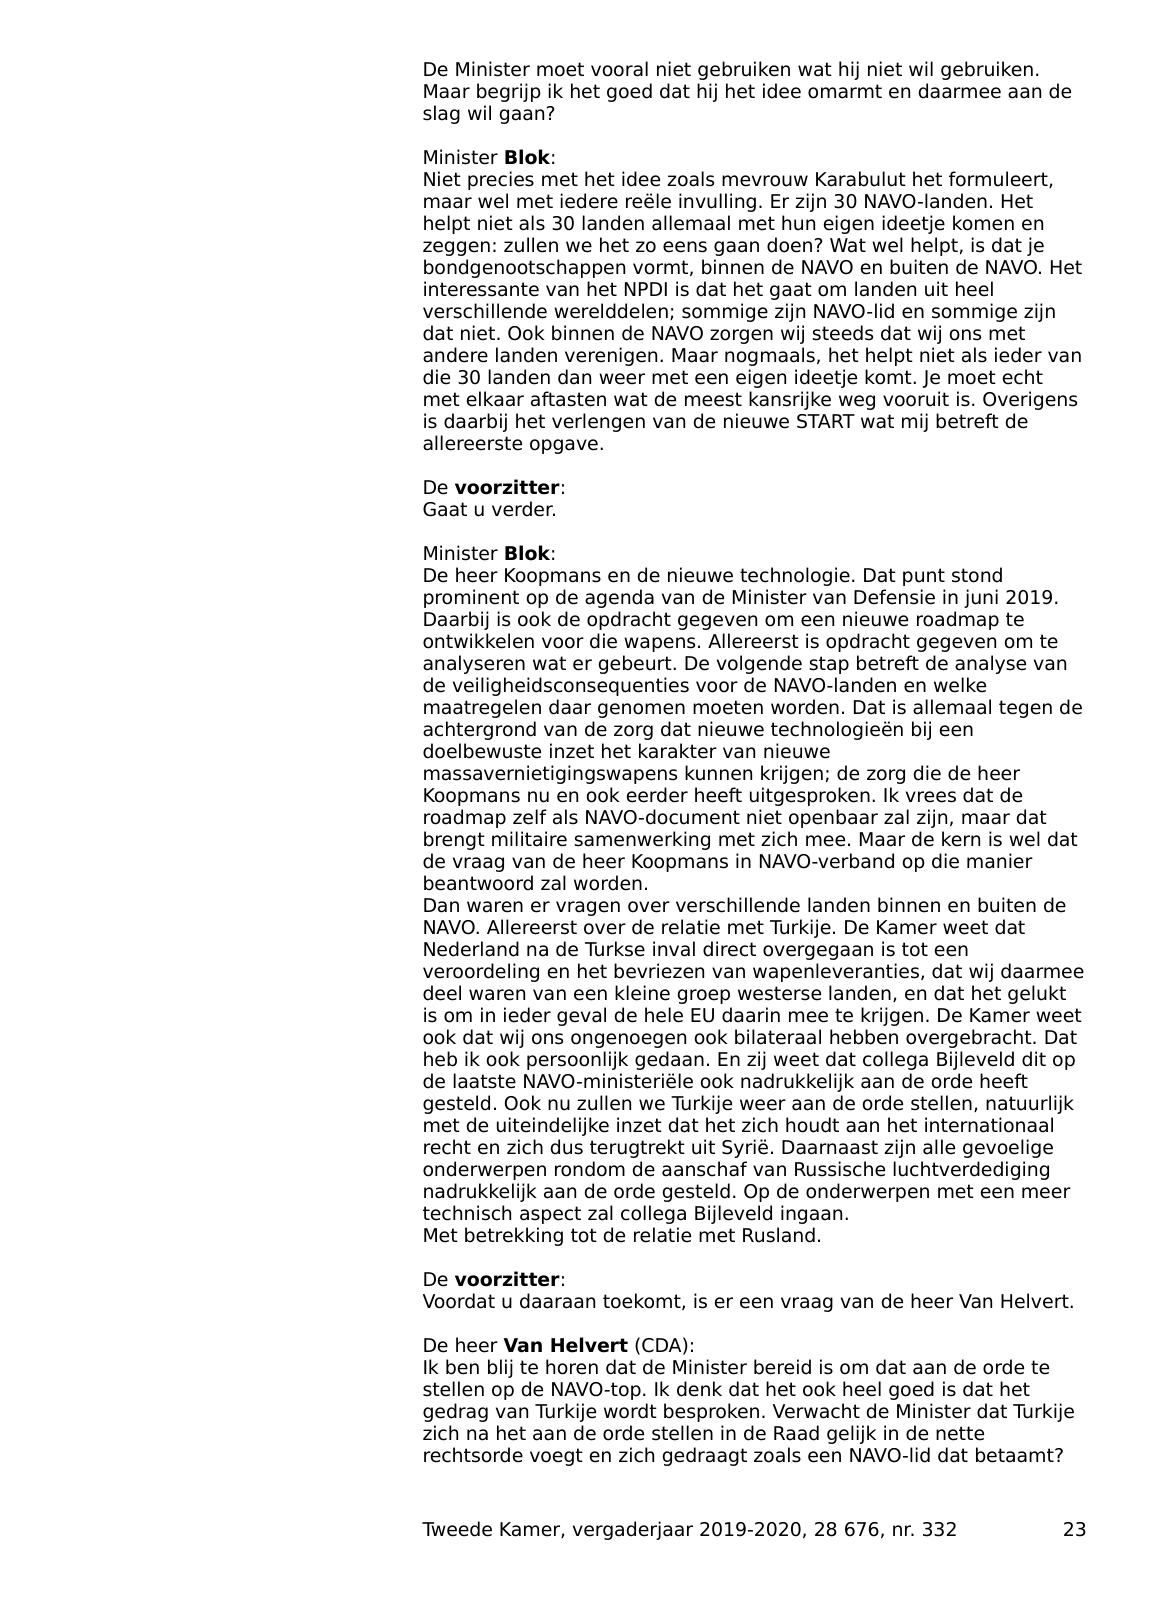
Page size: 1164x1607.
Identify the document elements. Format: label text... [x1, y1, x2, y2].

text Ik ben blij te horen dat de Minister bereid is om dat aan de orde te stellen op de NAVO-top. Ik denk dat het ook heel goed is dat het gedrag van Turkije wordt besproken. Verwacht de Minister dat Turkije zich na het aan de orde stellen in de Raad gelijk in de nette rechtsorde voegt en zich gedraagt zoals een NAVO-lid dat betaamt? [422, 1357, 1087, 1467]
text Gaat u verder. [422, 499, 1087, 521]
text De voorzitter: [422, 477, 1087, 499]
text Minister Blok: [422, 543, 1087, 565]
text Dan waren er vragen over verschillende landen binnen en buiten de NAVO. Allereerst over de relatie met Turkije. De Kamer weet dat Nederland na de Turkse inval direct overgegaan is tot een veroordeling en het bevriezen van wapenleveranties, dat wij daarmee deel waren van een kleine groep westerse landen, en dat het gelukt is om in ieder geval de hele EU daarin mee te krijgen. De Kamer weet ook dat wij ons ongenoegen ook bilateraal hebben overgebracht. Dat heb ik ook persoonlijk gedaan. En zij weet dat collega Bijleveld dit op de laatste NAVO-ministeriële ook nadrukkelijk aan de orde heeft gesteld. Ook nu zullen we Turkije weer aan de orde stellen, natuurlijk met de uiteindelijke inzet dat het zich houdt aan het internationaal recht en zich dus terugtrekt uit Syrië. Daarnaast zijn alle gevoelige onderwerpen rondom de aanschaf van Russische luchtverdediging nadrukkelijk aan de orde gesteld. Op de onderwerpen met een meer technisch aspect zal collega Bijleveld ingaan. [422, 895, 1087, 1224]
text Niet precies met het idee zoals mevrouw Karabulut het formuleert, maar wel met iedere reële invulling. Er zijn 30 NAVO-landen. Het helpt niet als 30 landen allemaal met hun eigen ideetje komen en zeggen: zullen we het zo eens gaan doen? Wat wel helpt, is dat je bondgenootschappen vormt, binnen de NAVO en buiten de NAVO. Het interessante van het NPDI is dat het gaat om landen uit heel verschillende werelddelen; sommige zijn NAVO-lid en sommige zijn dat niet. Ook binnen de NAVO zorgen wij steeds dat wij ons met andere landen verenigen. Maar nogmaals, het helpt niet als ieder van die 30 landen dan weer met een eigen ideetje komt. Je moet echt met elkaar aftasten wat de meest kansrijke weg vooruit is. Overigens is daarbij het verlengen van de nieuwe START wat mij betreft de allereerste opgave. [422, 169, 1087, 455]
text De heer Van Helvert (CDA): [422, 1335, 1087, 1357]
text Minister Blok: [422, 147, 1087, 169]
text Met betrekking tot de relatie met Rusland. [422, 1224, 1087, 1247]
text De Minister moet vooral niet gebruiken wat hij niet wil gebruiken. Maar begrijp ik het goed dat hij het idee omarmt en daarmee aan de slag wil gaan? [422, 59, 1087, 125]
text Voordat u daaraan toekomt, is er een vraag van de heer Van Helvert. [422, 1291, 1087, 1313]
text De heer Koopmans en de nieuwe technologie. Dat punt stond prominent op de agenda van de Minister van Defensie in juni 2019. Daarbij is ook de opdracht gegeven om een nieuwe roadmap te ontwikkelen voor die wapens. Allereerst is opdracht gegeven om te analyseren wat er gebeurt. De volgende stap betreft de analyse van de veiligheidsconsequenties voor de NAVO-landen en welke maatregelen daar genomen moeten worden. Dat is allemaal tegen de achtergrond van de zorg dat nieuwe technologieën bij een doelbewuste inzet het karakter van nieuwe massavernietigingswapens kunnen krijgen; de zorg die de heer Koopmans nu en ook eerder heeft uitgesproken. Ik vrees dat de roadmap zelf als NAVO-document niet openbaar zal zijn, maar dat brengt militaire samenwerking met zich mee. Maar de kern is wel dat de vraag van de heer Koopmans in NAVO-verband op die manier beantwoord zal worden. [422, 565, 1087, 895]
text De voorzitter: [422, 1269, 1087, 1291]
